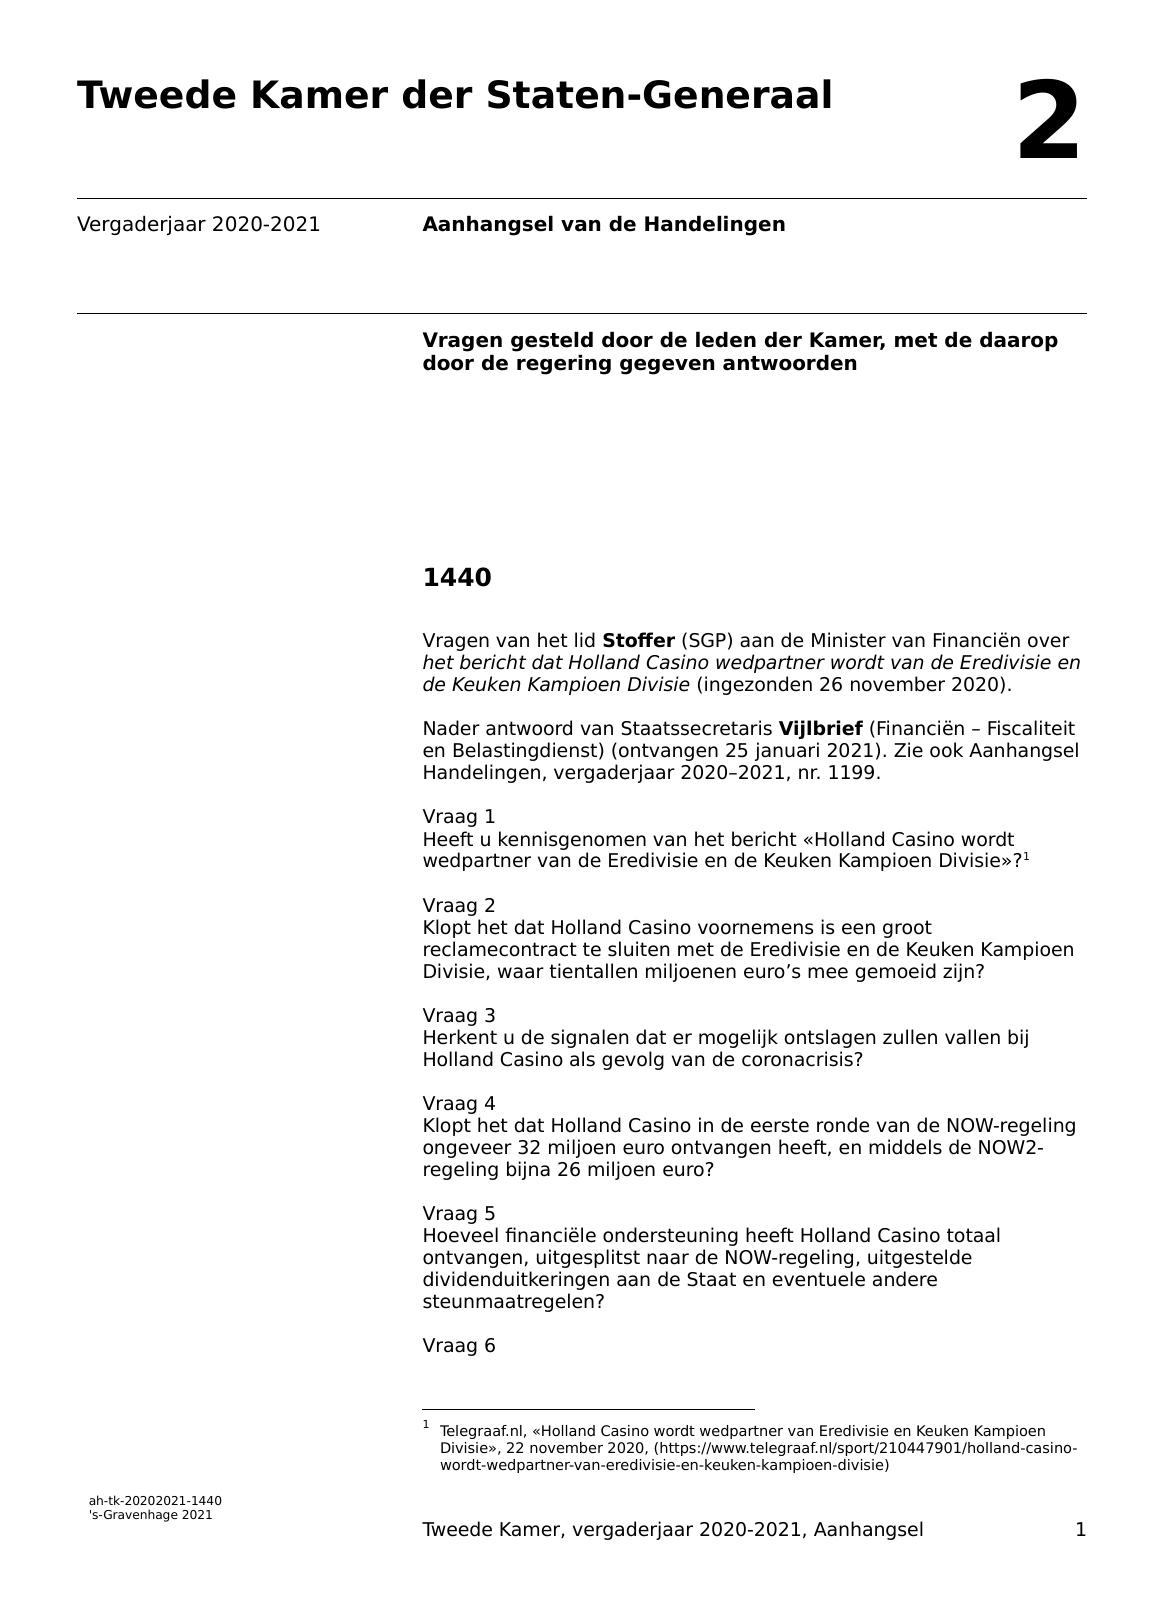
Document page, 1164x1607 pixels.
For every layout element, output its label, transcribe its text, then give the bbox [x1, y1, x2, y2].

text Heeft u kennisgenomen van het bericht «Holland Casino wordt wedpartner van de Eredivisie en de Keuken Kampioen Divisie»? [422, 828, 1087, 872]
text Vraag 3 [422, 1005, 1087, 1027]
text Vraag 1 [422, 806, 1087, 828]
text ah-tk-20202021-1440 [88, 1494, 323, 1508]
table_header 2 [886, 59, 1087, 198]
text Klopt het dat Holland Casino in de eerste ronde van de NOW-regeling ongeveer 32 miljoen euro ontvangen heeft, en middels de NOW2-regeling bijna 26 miljoen euro? [422, 1115, 1087, 1181]
table_header Tweede Kamer der Staten-Generaal [77, 59, 886, 198]
text 1440 [422, 563, 1087, 592]
text Herkent u de signalen dat er mogelijk ontslagen zullen vallen bij Holland Casino als gevolg van de coronacrisis? [422, 1027, 1087, 1071]
text Vraag 6 [422, 1335, 1087, 1357]
text Klopt het dat Holland Casino voornemens is een groot reclamecontract te sluiten met de Eredivisie en de Keuken Kampioen Divisie, waar tientallen miljoenen euro’s mee gemoeid zijn? [422, 917, 1087, 982]
text Vraag 2 [422, 894, 1087, 917]
text Vraag 5 [422, 1203, 1087, 1225]
text Vraag 4 [422, 1093, 1087, 1115]
table_cell Aanhangsel van de Handelingen [422, 199, 1087, 313]
table_cell Vergaderjaar 2020-2021 [77, 199, 422, 313]
text Vragen van het lid Stoffer (SGP) aan de Minister van Financiën over het bericht dat Holland Casino wedpartner wordt van de Eredivisie en de Keuken Kampioen Divisie (ingezonden 26 november 2020). [422, 630, 1087, 696]
text Nader antwoord van Staatssecretaris Vijlbrief (Financiën – Fiscaliteit en Belastingdienst) (ontvangen 25 januari 2021). Zie ook Aanhangsel Handelingen, vergaderjaar 2020–2021, nr. 1199. [422, 718, 1087, 784]
text Telegraaf.nl, «Holland Casino wordt wedpartner van Eredivisie en Keuken Kampioen Divisie», 22 november 2020, (https://www.telegraaf.nl/sport/210447901/holland-casino-wordt-wedpartner-van-eredivisie-en-keuken-kampioen-divisie) [422, 1418, 1087, 1474]
text Hoeveel financiële ondersteuning heeft Holland Casino totaal ontvangen, uitgesplitst naar de NOW-regeling, uitgestelde dividenduitkeringen aan de Staat en eventuele andere steunmaatregelen? [422, 1225, 1087, 1313]
text 's-Gravenhage 2021 [88, 1508, 323, 1522]
table_cell Vragen gesteld door de leden der Kamer, met de daarop door de regering gegeven antwoorden [422, 314, 1087, 375]
table_cell [77, 314, 422, 375]
